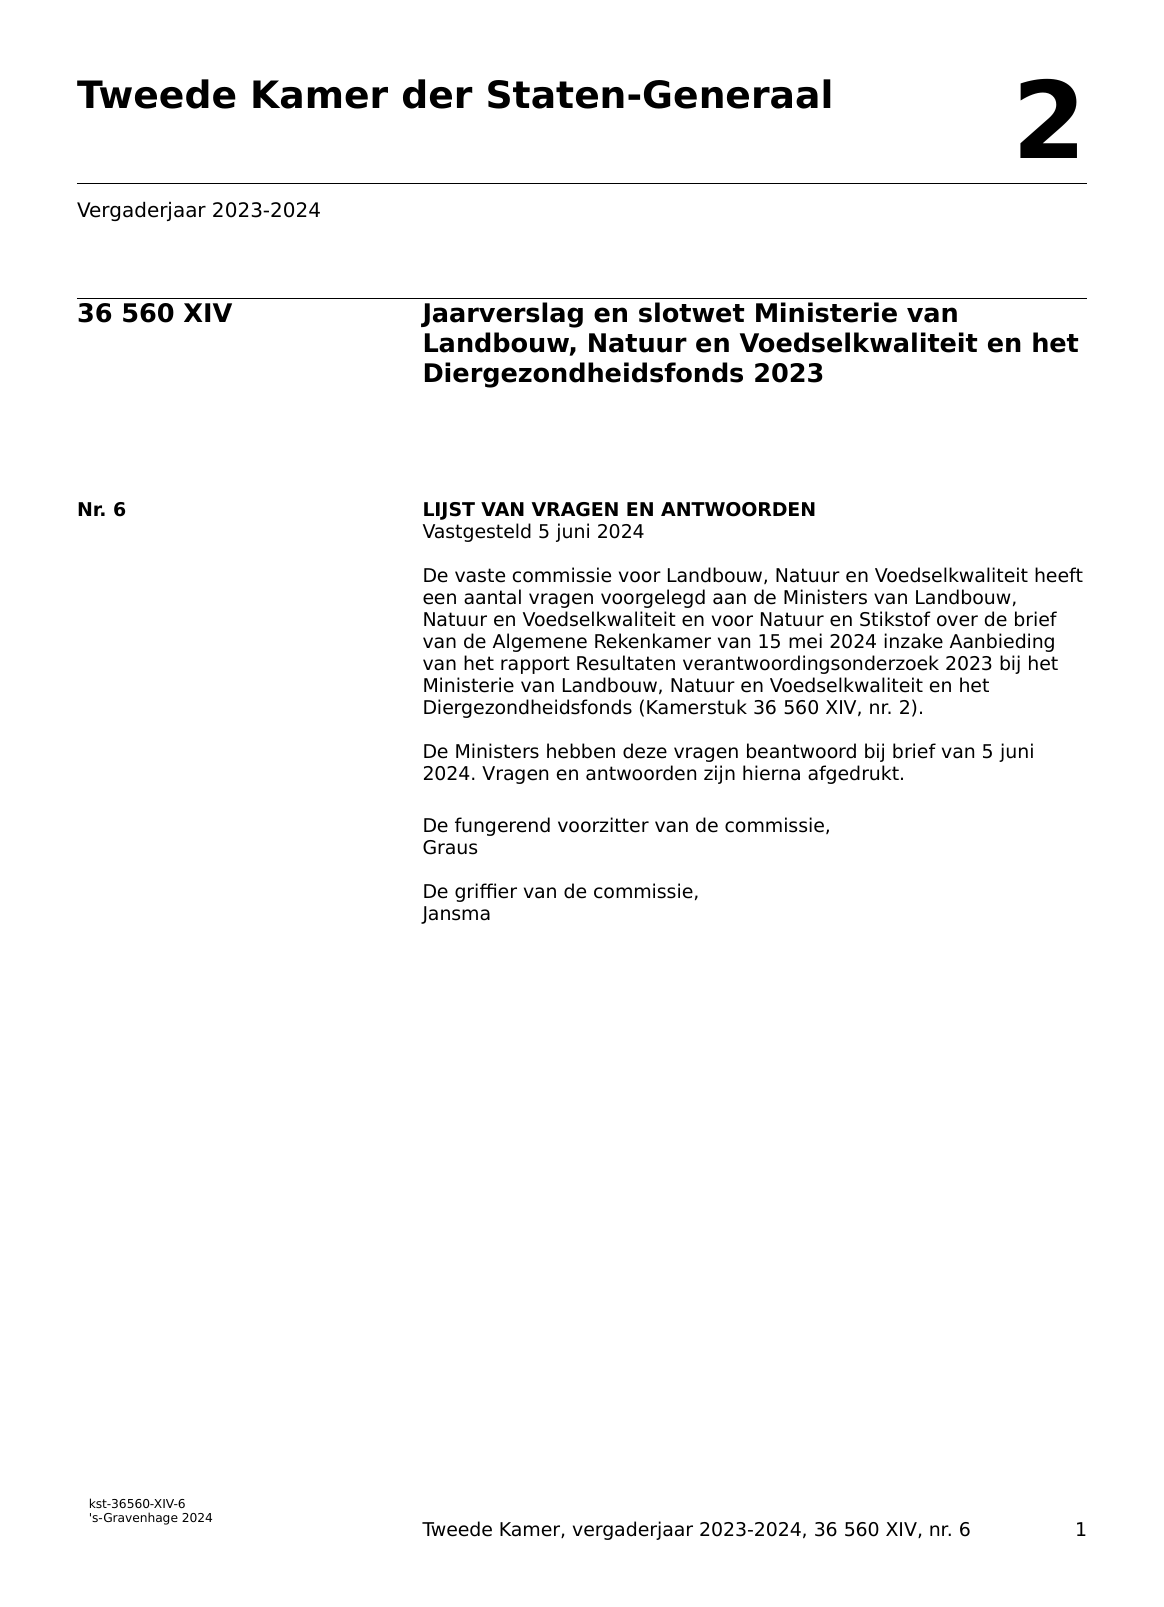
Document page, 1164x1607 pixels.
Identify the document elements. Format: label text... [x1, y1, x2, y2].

text De fungerend voorzitter van de commissie, Graus [422, 815, 1087, 859]
text De griffier van de commissie, Jansma [422, 881, 1087, 925]
text De Ministers hebben deze vragen beantwoord bij brief van 5 juni 2024. Vragen en antwoorden zijn hierna afgedrukt. [422, 741, 1087, 785]
table_cell Vergaderjaar 2023-2024 [77, 184, 1087, 298]
text kst-36560-XIV-6 [88, 1497, 323, 1511]
text De vaste commissie voor Landbouw, Natuur en Voedselkwaliteit heeft een aantal vragen voorgelegd aan de Ministers van Landbouw, Natuur en Voedselkwaliteit en voor Natuur en Stikstof over de brief van de Algemene Rekenkamer van 15 mei 2024 inzake Aanbieding van het rapport Resultaten verantwoordingsonderzoek 2023 bij het Ministerie van Landbouw, Natuur en Voedselkwaliteit en het Diergezondheidsfonds (Kamerstuk 36 560 XIV, nr. 2). [422, 565, 1087, 719]
table_header 2 [886, 59, 1087, 183]
subtitle Nr. 6 LIJST VAN VRAGEN EN ANTWOORDEN [77, 499, 1087, 521]
text 's-Gravenhage 2024 [88, 1511, 323, 1525]
table_header Tweede Kamer der Staten-Generaal [77, 59, 886, 183]
text Vastgesteld 5 juni 2024 [422, 521, 1087, 543]
subtitle 36 560 XIV Jaarverslag en slotwet Ministerie van Landbouw, Natuur en Voedselkwaliteit en het Diergezondheidsfonds 2023 [77, 299, 1087, 388]
